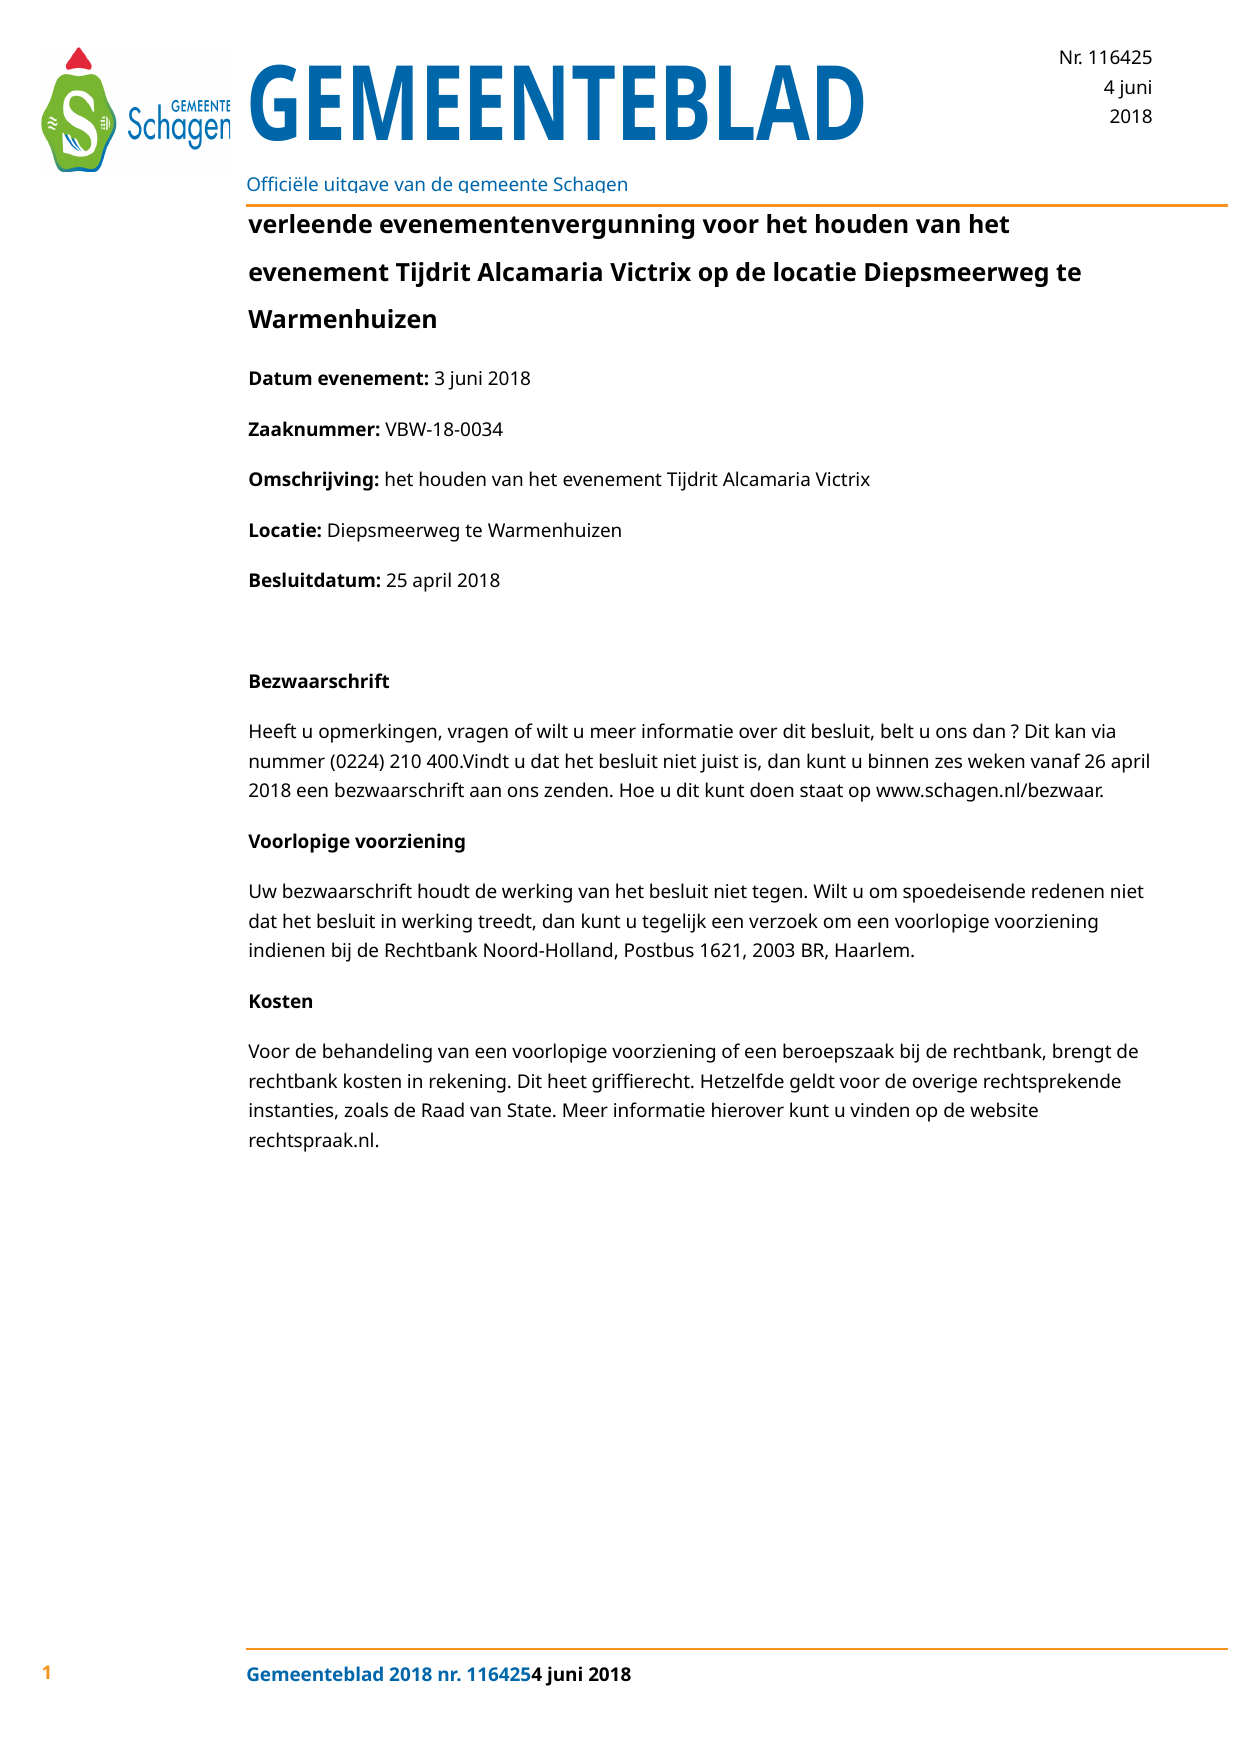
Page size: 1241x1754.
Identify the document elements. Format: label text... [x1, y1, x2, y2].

text Kosten [248, 988, 1152, 1014]
text Datum evenement: 3 juni 2018 [248, 366, 1152, 391]
text Uw bezwaarschrift houdt de werking van het besluit niet tegen. Wilt u om spoedeisende redenen niet dat het besluit in werking treedt, dan kunt u tegelijk een verzoek om een voorlopige voorziening indienen bij de Rechtbank Noord-Holland, Postbus 1621, 2003 BR, Haarlem. [248, 878, 1152, 963]
text Voorlopige voorziening [248, 828, 1152, 854]
text Bezwaarschrift [248, 668, 1152, 694]
text Omschrijving: het houden van het evenement Tijdrit Alcamaria Victrix [248, 466, 1152, 492]
text verleende evenementenvergunning voor het houden van het evenement Tijdrit Alcamaria Victrix op de locatie Diepsmeerweg te Warmenhuizen [248, 207, 1152, 336]
text Zaaknummer: VBW-18-0034 [248, 416, 1152, 442]
text Besluitdatum: 25 april 2018 [248, 567, 1152, 593]
text Locatie: Diepsmeerweg te Warmenhuizen [248, 517, 1152, 542]
picture [41, 47, 231, 172]
text Voor de behandeling van een voorlopige voorziening of een beroepszaak bij de rechtbank, brengt de rechtbank kosten in rekening. Dit heet griffierecht. Hetzelfde geldt voor de overige rechtsprekende instanties, zoals de Raad van State. Meer informatie hierover kunt u vinden op de website rechtspraak.nl. [248, 1038, 1152, 1153]
text Heeft u opmerkingen, vragen of wilt u meer informatie over dit besluit, belt u ons dan ? Dit kan via nummer (0224) 210 400.Vindt u dat het besluit niet juist is, dan kunt u binnen zes weken vanaf 26 april 2018 een bezwaarschrift aan ons zenden. Hoe u dit kunt doen staat op www.schagen.nl/bezwaar. [248, 718, 1152, 803]
